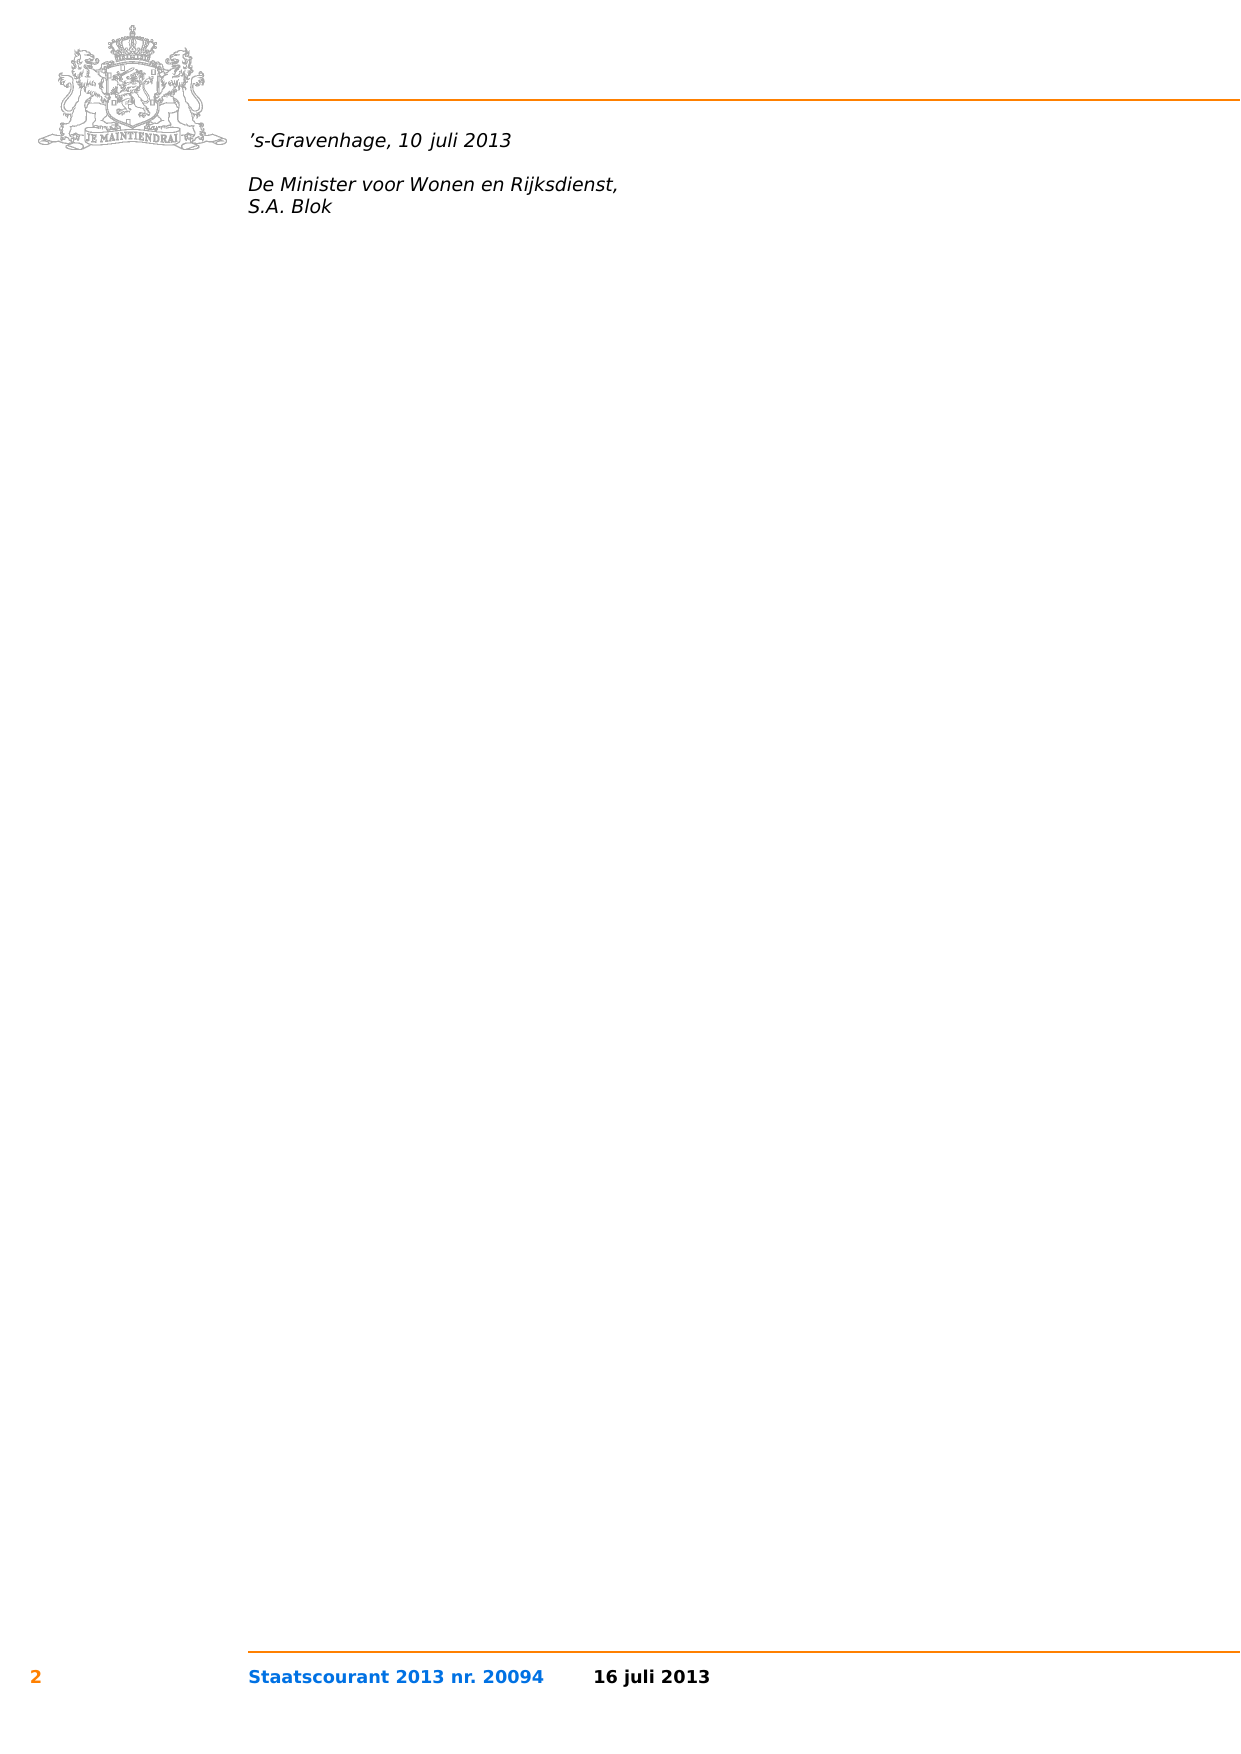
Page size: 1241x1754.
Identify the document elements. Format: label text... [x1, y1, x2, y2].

text De Minister voor Wonen en Rijksdienst, S.A. Blok [248, 174, 1163, 218]
text ’s-Gravenhage, 10 juli 2013 [248, 130, 1163, 152]
picture [38, 25, 227, 150]
